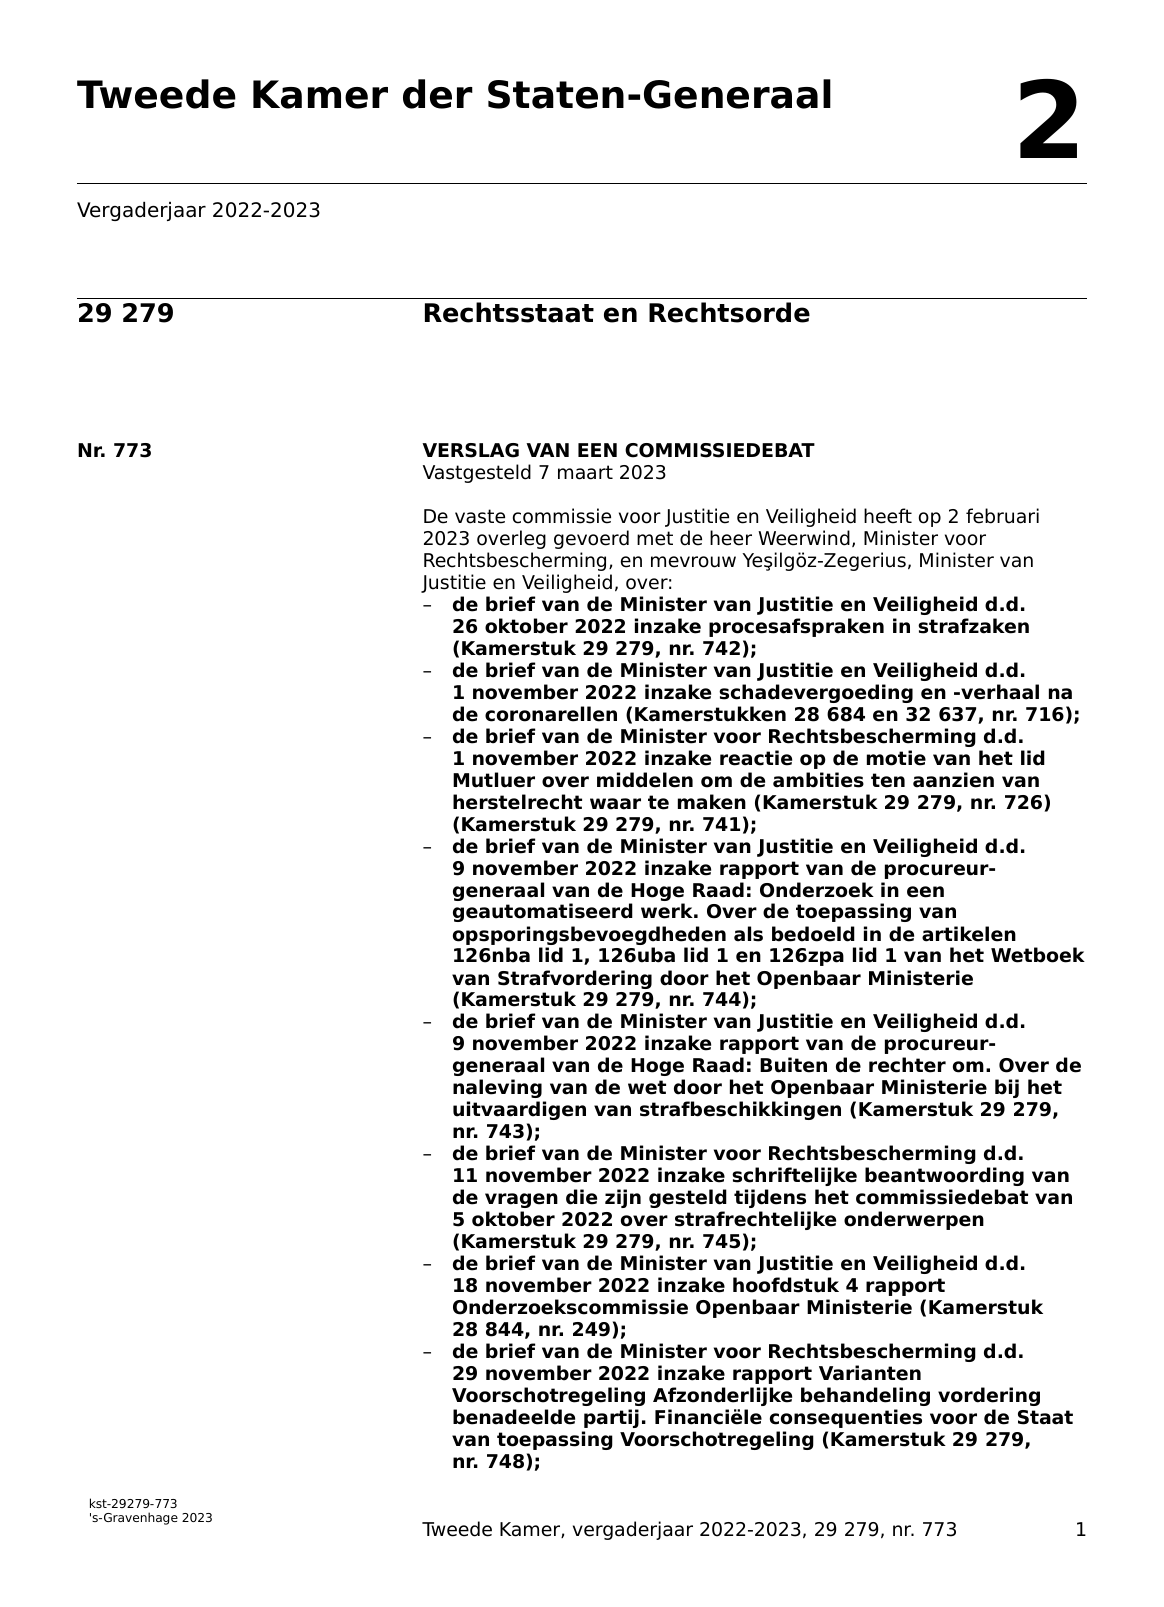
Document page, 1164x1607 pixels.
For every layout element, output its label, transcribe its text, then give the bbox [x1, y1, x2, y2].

text De vaste commissie voor Justitie en Veiligheid heeft op 2 februari 2023 overleg gevoerd met de heer Weerwind, Minister voor Rechtsbescherming, en mevrouw Yeşilgöz-Zegerius, Minister van Justitie en Veiligheid, over: [422, 506, 1087, 594]
text – de brief van de Minister voor Rechtsbescherming d.d. 1 november 2022 inzake reactie op de motie van het lid Mutluer over middelen om de ambities ten aanzien van herstelrecht waar te maken (Kamerstuk 29 279, nr. 726) (Kamerstuk 29 279, nr. 741); [422, 726, 1087, 836]
table_header 2 [886, 59, 1087, 183]
table_cell Vergaderjaar 2022-2023 [77, 184, 1087, 298]
text 's-Gravenhage 2023 [88, 1511, 323, 1525]
subtitle Nr. 773 VERSLAG VAN EEN COMMISSIEDEBAT [77, 440, 1087, 462]
text – de brief van de Minister voor Rechtsbescherming d.d. 29 november 2022 inzake rapport Varianten Voorschotregeling Afzonderlijke behandeling vordering benadeelde partij. Financiële consequenties voor de Staat van toepassing Voorschotregeling (Kamerstuk 29 279, nr. 748); [422, 1341, 1087, 1473]
text – de brief van de Minister van Justitie en Veiligheid d.d. 9 november 2022 inzake rapport van de procureur-generaal van de Hoge Raad: Buiten de rechter om. Over de naleving van de wet door het Openbaar Ministerie bij het uitvaardigen van strafbeschikkingen (Kamerstuk 29 279, nr. 743); [422, 1011, 1087, 1143]
text – de brief van de Minister van Justitie en Veiligheid d.d. 1 november 2022 inzake schadevergoeding en -verhaal na de coronarellen (Kamerstukken 28 684 en 32 637, nr. 716); [422, 660, 1087, 726]
text kst-29279-773 [88, 1497, 323, 1511]
subtitle 29 279 Rechtsstaat en Rechtsorde [77, 299, 1087, 329]
text Vastgesteld 7 maart 2023 [422, 462, 1087, 484]
table_header Tweede Kamer der Staten-Generaal [77, 59, 886, 183]
text – de brief van de Minister van Justitie en Veiligheid d.d. 26 oktober 2022 inzake procesafspraken in strafzaken (Kamerstuk 29 279, nr. 742); [422, 594, 1087, 660]
text – de brief van de Minister van Justitie en Veiligheid d.d. 18 november 2022 inzake hoofdstuk 4 rapport Onderzoekscommissie Openbaar Ministerie (Kamerstuk 28 844, nr. 249); [422, 1253, 1087, 1341]
text – de brief van de Minister van Justitie en Veiligheid d.d. 9 november 2022 inzake rapport van de procureur-generaal van de Hoge Raad: Onderzoek in een geautomatiseerd werk. Over de toepassing van opsporingsbevoegdheden als bedoeld in de artikelen 126nba lid 1, 126uba lid 1 en 126zpa lid 1 van het Wetboek van Strafvordering door het Openbaar Ministerie (Kamerstuk 29 279, nr. 744); [422, 836, 1087, 1011]
text – de brief van de Minister voor Rechtsbescherming d.d. 11 november 2022 inzake schriftelijke beantwoording van de vragen die zijn gesteld tijdens het commissiedebat van 5 oktober 2022 over strafrechtelijke onderwerpen (Kamerstuk 29 279, nr. 745); [422, 1143, 1087, 1253]
